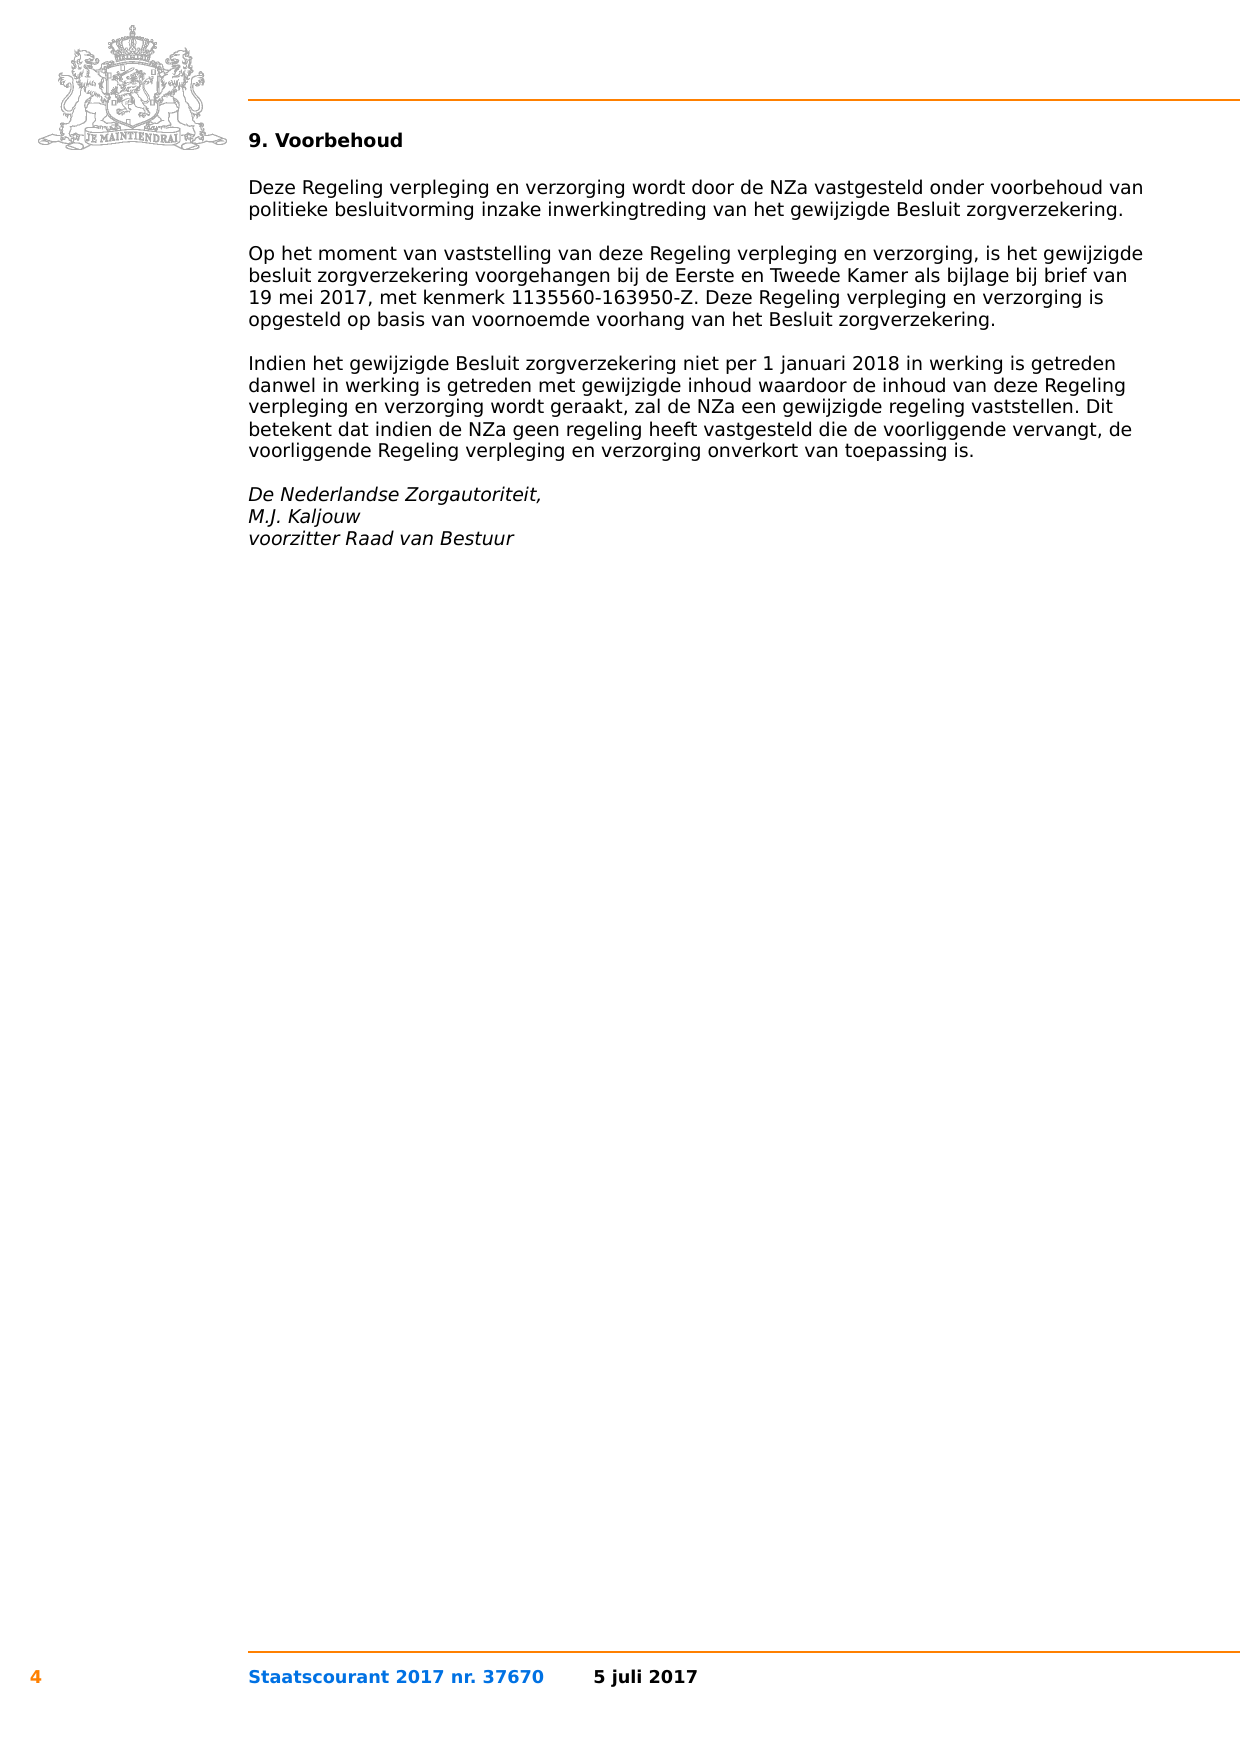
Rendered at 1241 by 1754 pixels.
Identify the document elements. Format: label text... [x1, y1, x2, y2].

text Deze Regeling verpleging en verzorging wordt door de NZa vastgesteld onder voorbehoud van politieke besluitvorming inzake inwerkingtreding van het gewijzigde Besluit zorgverzekering. [248, 177, 1163, 221]
text De Nederlandse Zorgautoriteit, M.J. Kaljouw voorzitter Raad van Bestuur [248, 484, 1163, 550]
picture [38, 25, 227, 150]
text Op het moment van vaststelling van deze Regeling verpleging en verzorging, is het gewijzigde besluit zorgverzekering voorgehangen bij de Eerste en Tweede Kamer als bijlage bij brief van 19 mei 2017, met kenmerk 1135560-163950-Z. Deze Regeling verpleging en verzorging is opgesteld op basis van voornoemde voorhang van het Besluit zorgverzekering. [248, 243, 1163, 331]
text Indien het gewijzigde Besluit zorgverzekering niet per 1 januari 2018 in werking is getreden danwel in werking is getreden met gewijzigde inhoud waardoor de inhoud van deze Regeling verpleging en verzorging wordt geraakt, zal de NZa een gewijzigde regeling vaststellen. Dit betekent dat indien de NZa geen regeling heeft vastgesteld die de voorliggende vervangt, de voorliggende Regeling verpleging en verzorging onverkort van toepassing is. [248, 352, 1163, 462]
subtitle 9. Voorbehoud [248, 130, 1163, 152]
